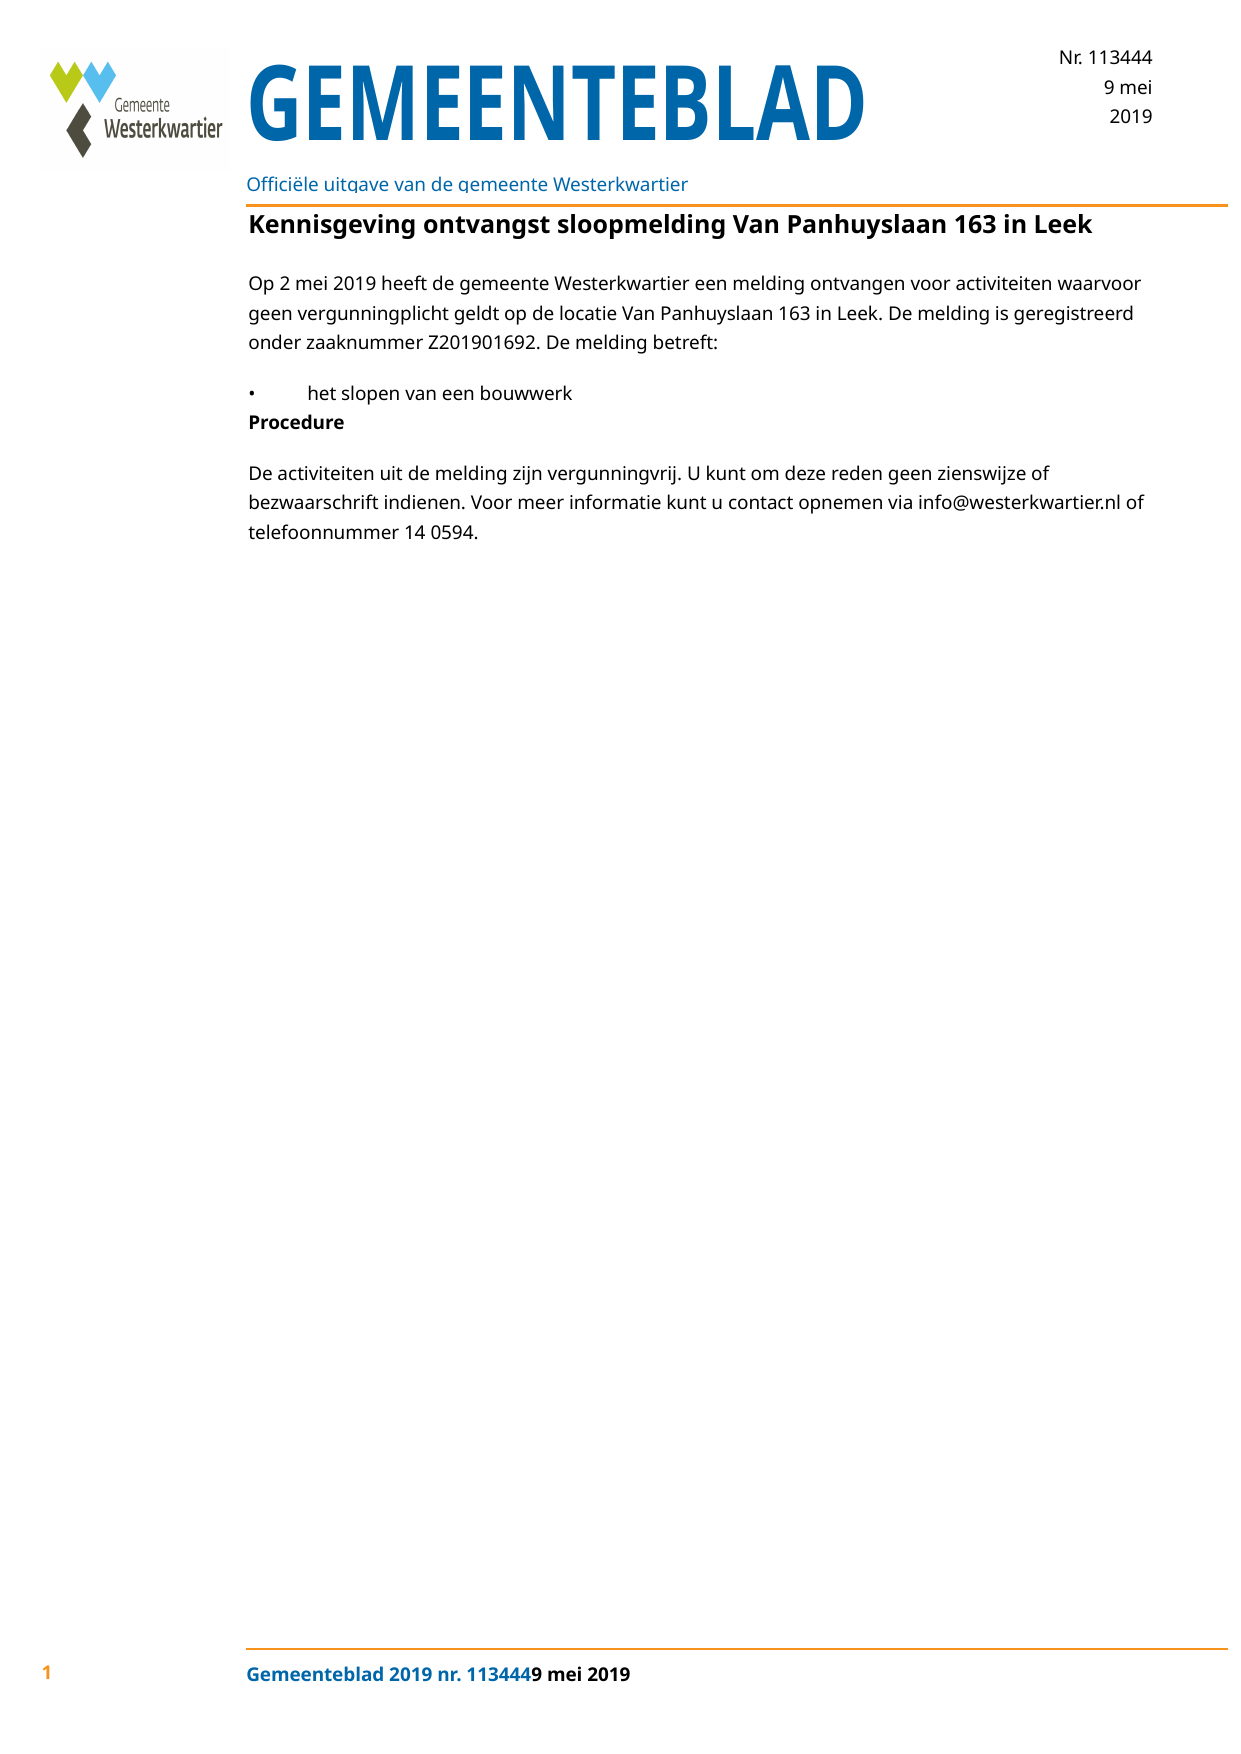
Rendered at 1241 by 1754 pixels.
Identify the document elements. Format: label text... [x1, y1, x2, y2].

text De activiteiten uit de melding zijn vergunningvrij. U kunt om deze reden geen zienswijze of bezwaarschrift indienen. Voor meer informatie kunt u contact opnemen via info@westerkwartier.nl of telefoonnummer 14 0594. [248, 460, 1152, 545]
text Op 2 mei 2019 heeft de gemeente Westerkwartier een melding ontvangen voor activiteiten waarvoor geen vergunningplicht geldt op de locatie Van Panhuyslaan 163 in Leek. De melding is geregistreerd onder zaaknummer Z201901692. De melding betreft: [248, 270, 1152, 355]
text Kennisgeving ontvangst sloopmelding Van Panhuyslaan 163 in Leek [248, 207, 1152, 241]
picture [41, 47, 231, 172]
text Procedure [248, 409, 1152, 435]
list het slopen van een bouwwerk [248, 380, 1152, 406]
